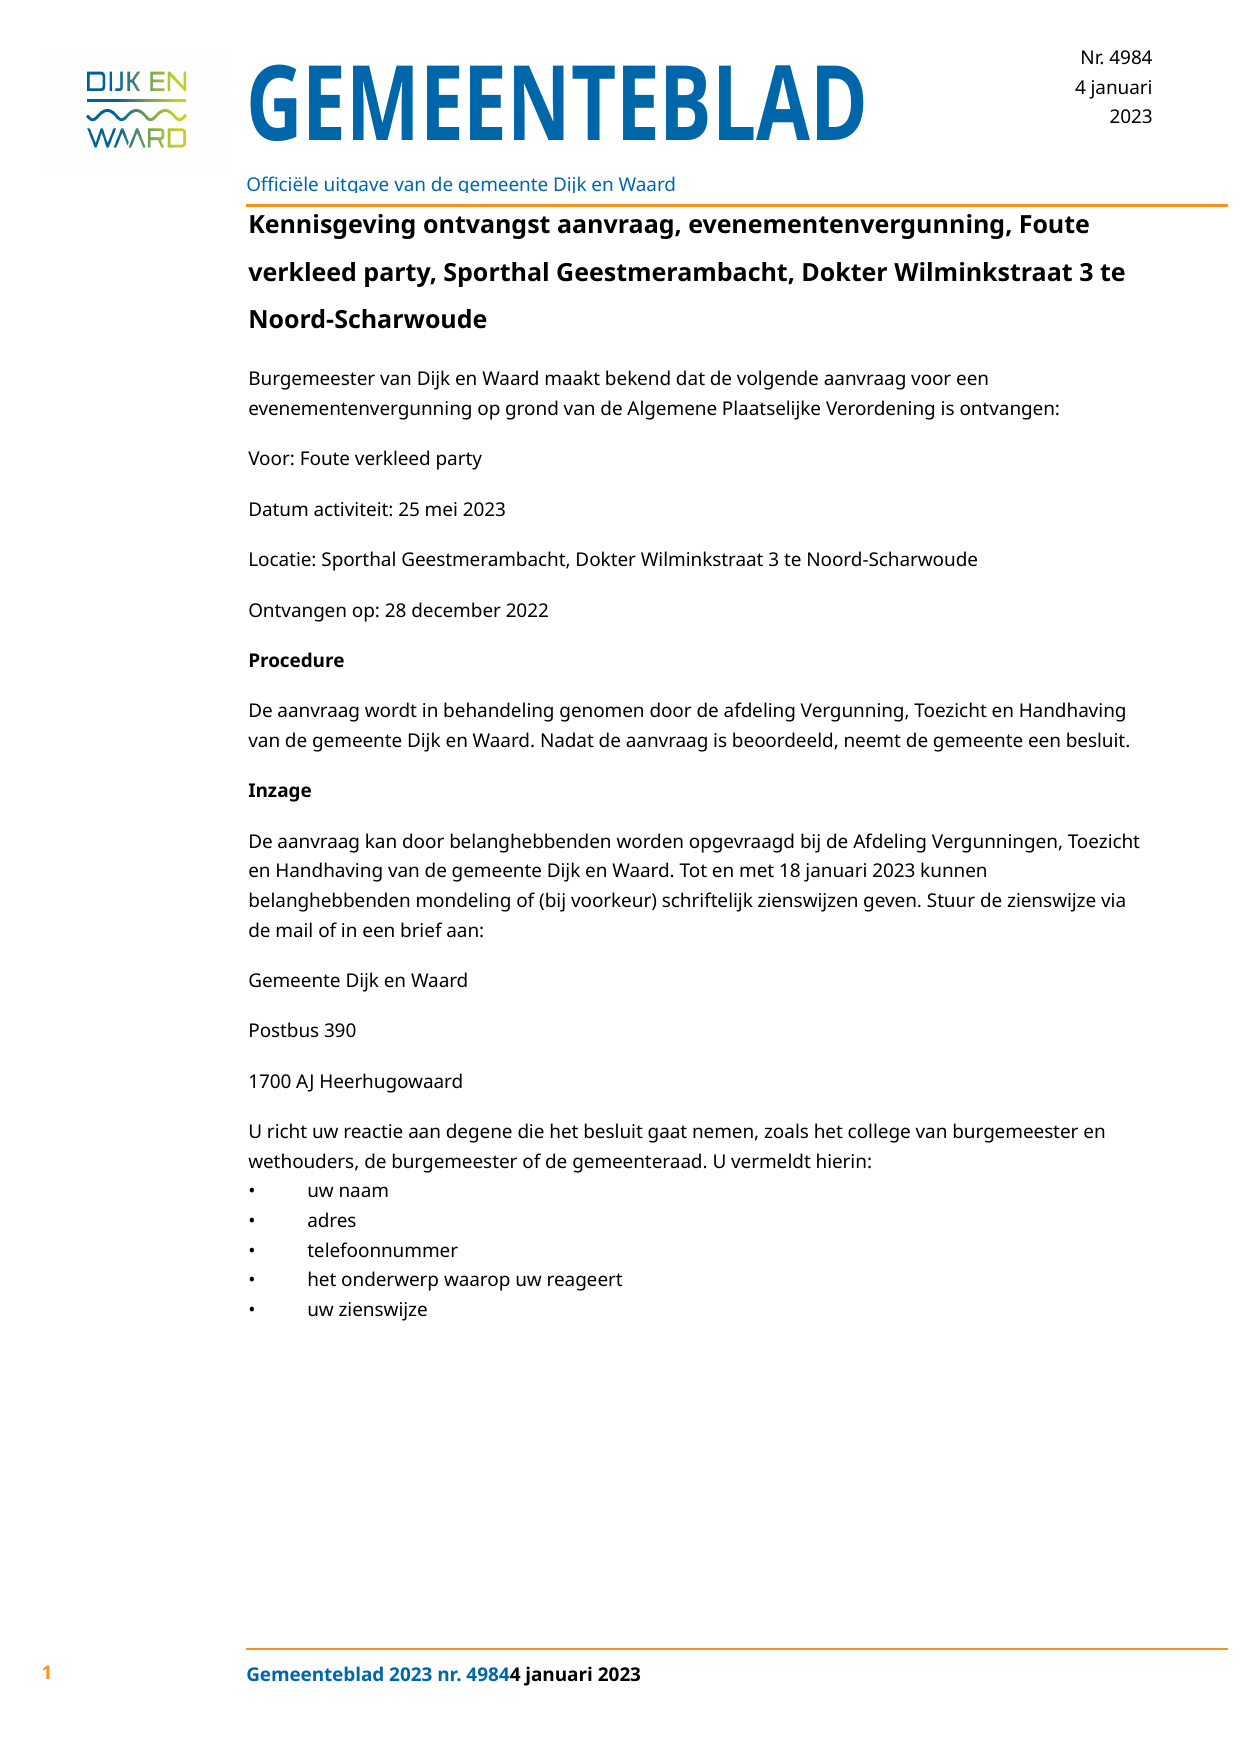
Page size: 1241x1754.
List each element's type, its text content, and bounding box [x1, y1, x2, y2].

text Inzage [248, 778, 1152, 803]
text Kennisgeving ontvangst aanvraag, evenementenvergunning, Foute verkleed party, Sporthal Geestmerambacht, Dokter Wilminkstraat 3 te Noord-Scharwoude [248, 207, 1152, 336]
list het onderwerp waarop uw reageert [248, 1266, 1152, 1292]
list telefoonnummer [248, 1237, 1152, 1262]
picture [41, 47, 231, 172]
text Datum activiteit: 25 mei 2023 [248, 496, 1152, 522]
list adres [248, 1207, 1152, 1233]
list uw zienswijze [248, 1296, 1152, 1322]
text De aanvraag wordt in behandeling genomen door de afdeling Vergunning, Toezicht en Handhaving van de gemeente Dijk en Waard. Nadat de aanvraag is beoordeeld, neemt de gemeente een besluit. [248, 698, 1152, 753]
text Locatie: Sporthal Geestmerambacht, Dokter Wilminkstraat 3 te Noord-Scharwoude [248, 546, 1152, 572]
text Voor: Foute verkleed party [248, 446, 1152, 471]
text 1700 AJ Heerhugowaard [248, 1068, 1152, 1094]
list uw naam [248, 1178, 1152, 1203]
text Gemeente Dijk en Waard [248, 967, 1152, 993]
text De aanvraag kan door belanghebbenden worden opgevraagd bij de Afdeling Vergunningen, Toezicht en Handhaving van de gemeente Dijk en Waard. Tot en met 18 januari 2023 kunnen belanghebbenden mondeling of (bij voorkeur) schriftelijk zienswijzen geven. Stuur de zienswijze via de mail of in een brief aan: [248, 828, 1152, 942]
text Postbus 390 [248, 1018, 1152, 1043]
text Burgemeester van Dijk en Waard maakt bekend dat de volgende aanvraag voor een evenementenvergunning op grond van de Algemene Plaatselijke Verordening is ontvangen: [248, 366, 1152, 421]
text U richt uw reactie aan degene die het besluit gaat nemen, zoals het college van burgemeester en wethouders, de burgemeester of de gemeenteraad. U vermeldt hierin: [248, 1118, 1152, 1174]
text Ontvangen op: 28 december 2022 [248, 597, 1152, 622]
text Procedure [248, 647, 1152, 673]
